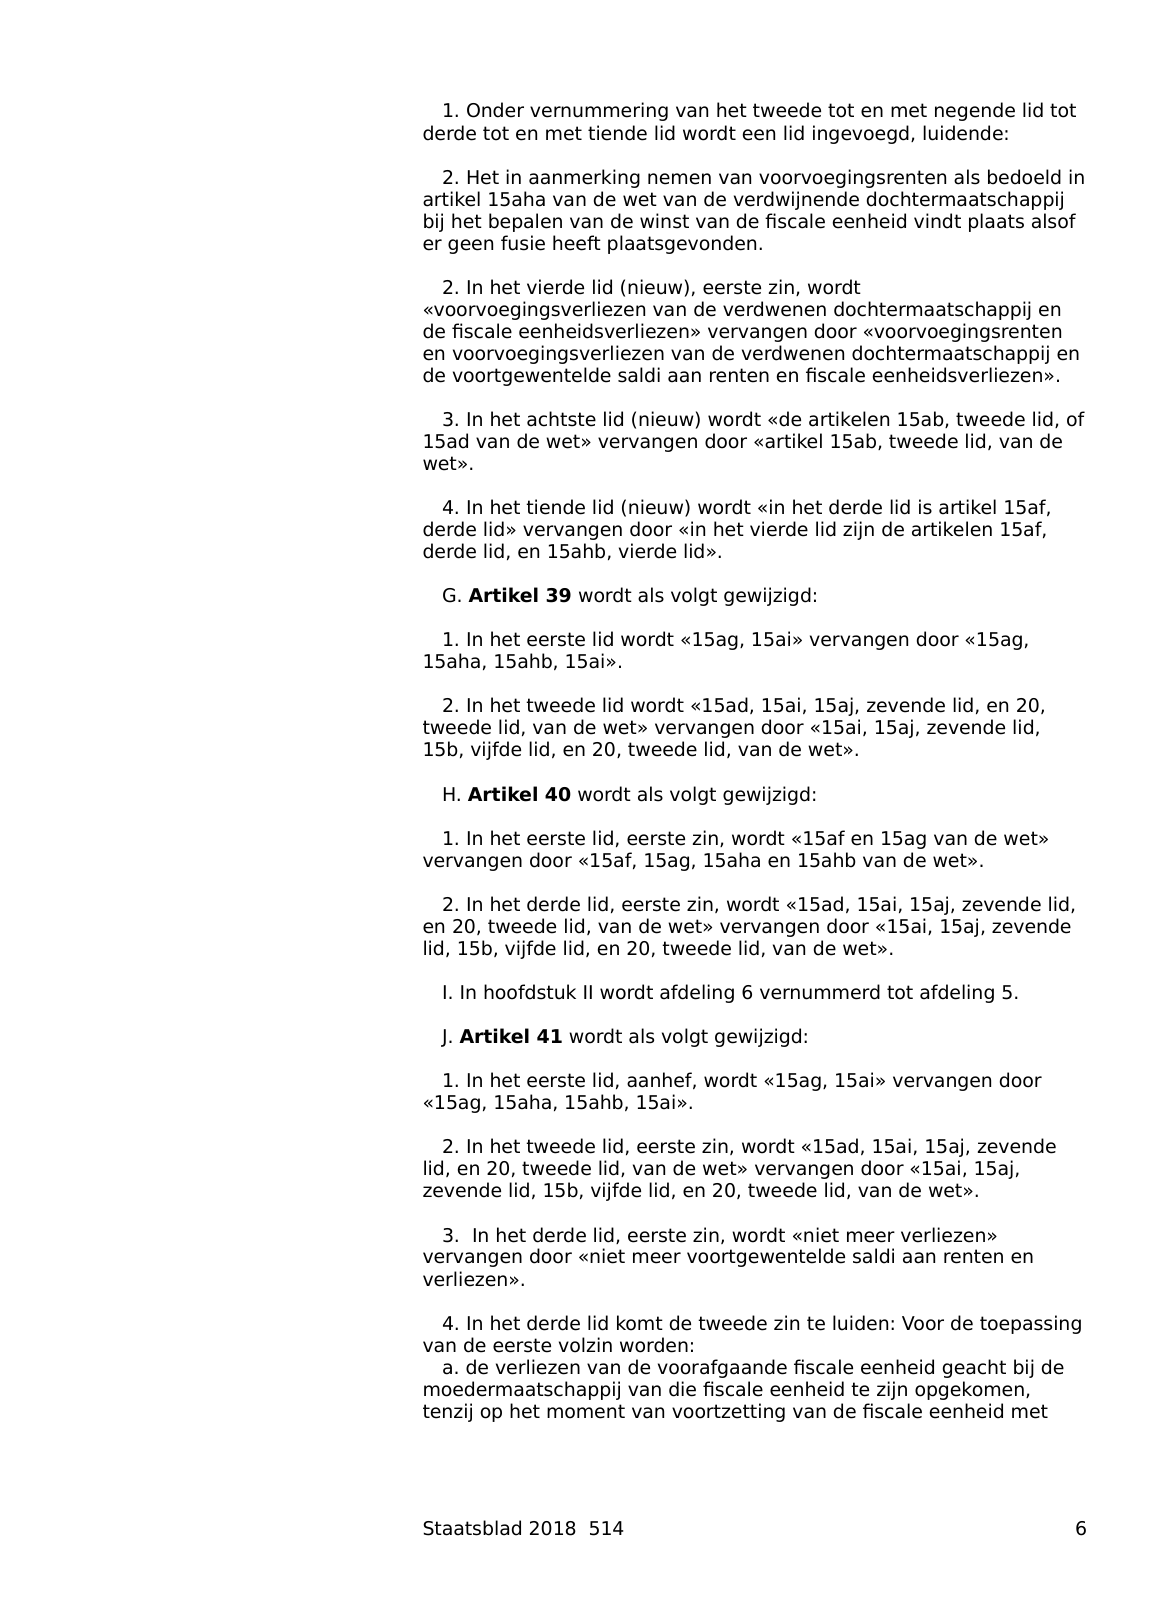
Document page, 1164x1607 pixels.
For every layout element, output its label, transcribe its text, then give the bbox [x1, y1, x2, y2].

text H. Artikel 40 wordt als volgt gewijzigd: [422, 783, 1087, 805]
text 2. In het tweede lid wordt «15ad, 15ai, 15aj, zevende lid, en 20, tweede lid, van de wet» vervangen door «15ai, 15aj, zevende lid, 15b, vijfde lid, en 20, tweede lid, van de wet». [422, 695, 1087, 761]
text 1. Onder vernummering van het tweede tot en met negende lid tot derde tot en met tiende lid wordt een lid ingevoegd, luidende: [422, 100, 1087, 144]
text I. In hoofdstuk II wordt afdeling 6 vernummerd tot afdeling 5. [422, 982, 1087, 1004]
text 2. In het tweede lid, eerste zin, wordt «15ad, 15ai, 15aj, zevende lid, en 20, tweede lid, van de wet» vervangen door «15ai, 15aj, zevende lid, 15b, vijfde lid, en 20, tweede lid, van de wet». [422, 1136, 1087, 1202]
text 1. In het eerste lid wordt «15ag, 15ai» vervangen door «15ag, 15aha, 15ahb, 15ai». [422, 629, 1087, 673]
text 3. In het achtste lid (nieuw) wordt «de artikelen 15ab, tweede lid, of 15ad van de wet» vervangen door «artikel 15ab, tweede lid, van de wet». [422, 409, 1087, 475]
text 1. In het eerste lid, eerste zin, wordt «15af en 15ag van de wet» vervangen door «15af, 15ag, 15aha en 15ahb van de wet». [422, 828, 1087, 872]
text 2. In het derde lid, eerste zin, wordt «15ad, 15ai, 15aj, zevende lid, en 20, tweede lid, van de wet» vervangen door «15ai, 15aj, zevende lid, 15b, vijfde lid, en 20, tweede lid, van de wet». [422, 894, 1087, 960]
text a. de verliezen van de voorafgaande fiscale eenheid geacht bij de moedermaatschappij van die fiscale eenheid te zijn opgekomen, tenzij op het moment van voortzetting van de fiscale eenheid met [422, 1357, 1087, 1422]
text 3. In het derde lid, eerste zin, wordt «niet meer verliezen» vervangen door «niet meer voortgewentelde saldi aan renten en verliezen». [422, 1224, 1087, 1290]
text J. Artikel 41 wordt als volgt gewijzigd: [422, 1026, 1087, 1048]
text 1. In het eerste lid, aanhef, wordt «15ag, 15ai» vervangen door «15ag, 15aha, 15ahb, 15ai». [422, 1070, 1087, 1114]
text G. Artikel 39 wordt als volgt gewijzigd: [422, 585, 1087, 607]
text 2. Het in aanmerking nemen van voorvoegingsrenten als bedoeld in artikel 15aha van de wet van de verdwijnende dochtermaatschappij bij het bepalen van de winst van de fiscale eenheid vindt plaats alsof er geen fusie heeft plaatsgevonden. [422, 167, 1087, 254]
text 4. In het tiende lid (nieuw) wordt «in het derde lid is artikel 15af, derde lid» vervangen door «in het vierde lid zijn de artikelen 15af, derde lid, en 15ahb, vierde lid». [422, 497, 1087, 563]
text 4. In het derde lid komt de tweede zin te luiden: Voor de toepassing van de eerste volzin worden: [422, 1313, 1087, 1357]
text 2. In het vierde lid (nieuw), eerste zin, wordt «voorvoegingsverliezen van de verdwenen dochtermaatschappij en de fiscale eenheidsverliezen» vervangen door «voorvoegingsrenten en voorvoegingsverliezen van de verdwenen dochtermaatschappij en de voortgewentelde saldi aan renten en fiscale eenheidsverliezen». [422, 277, 1087, 387]
